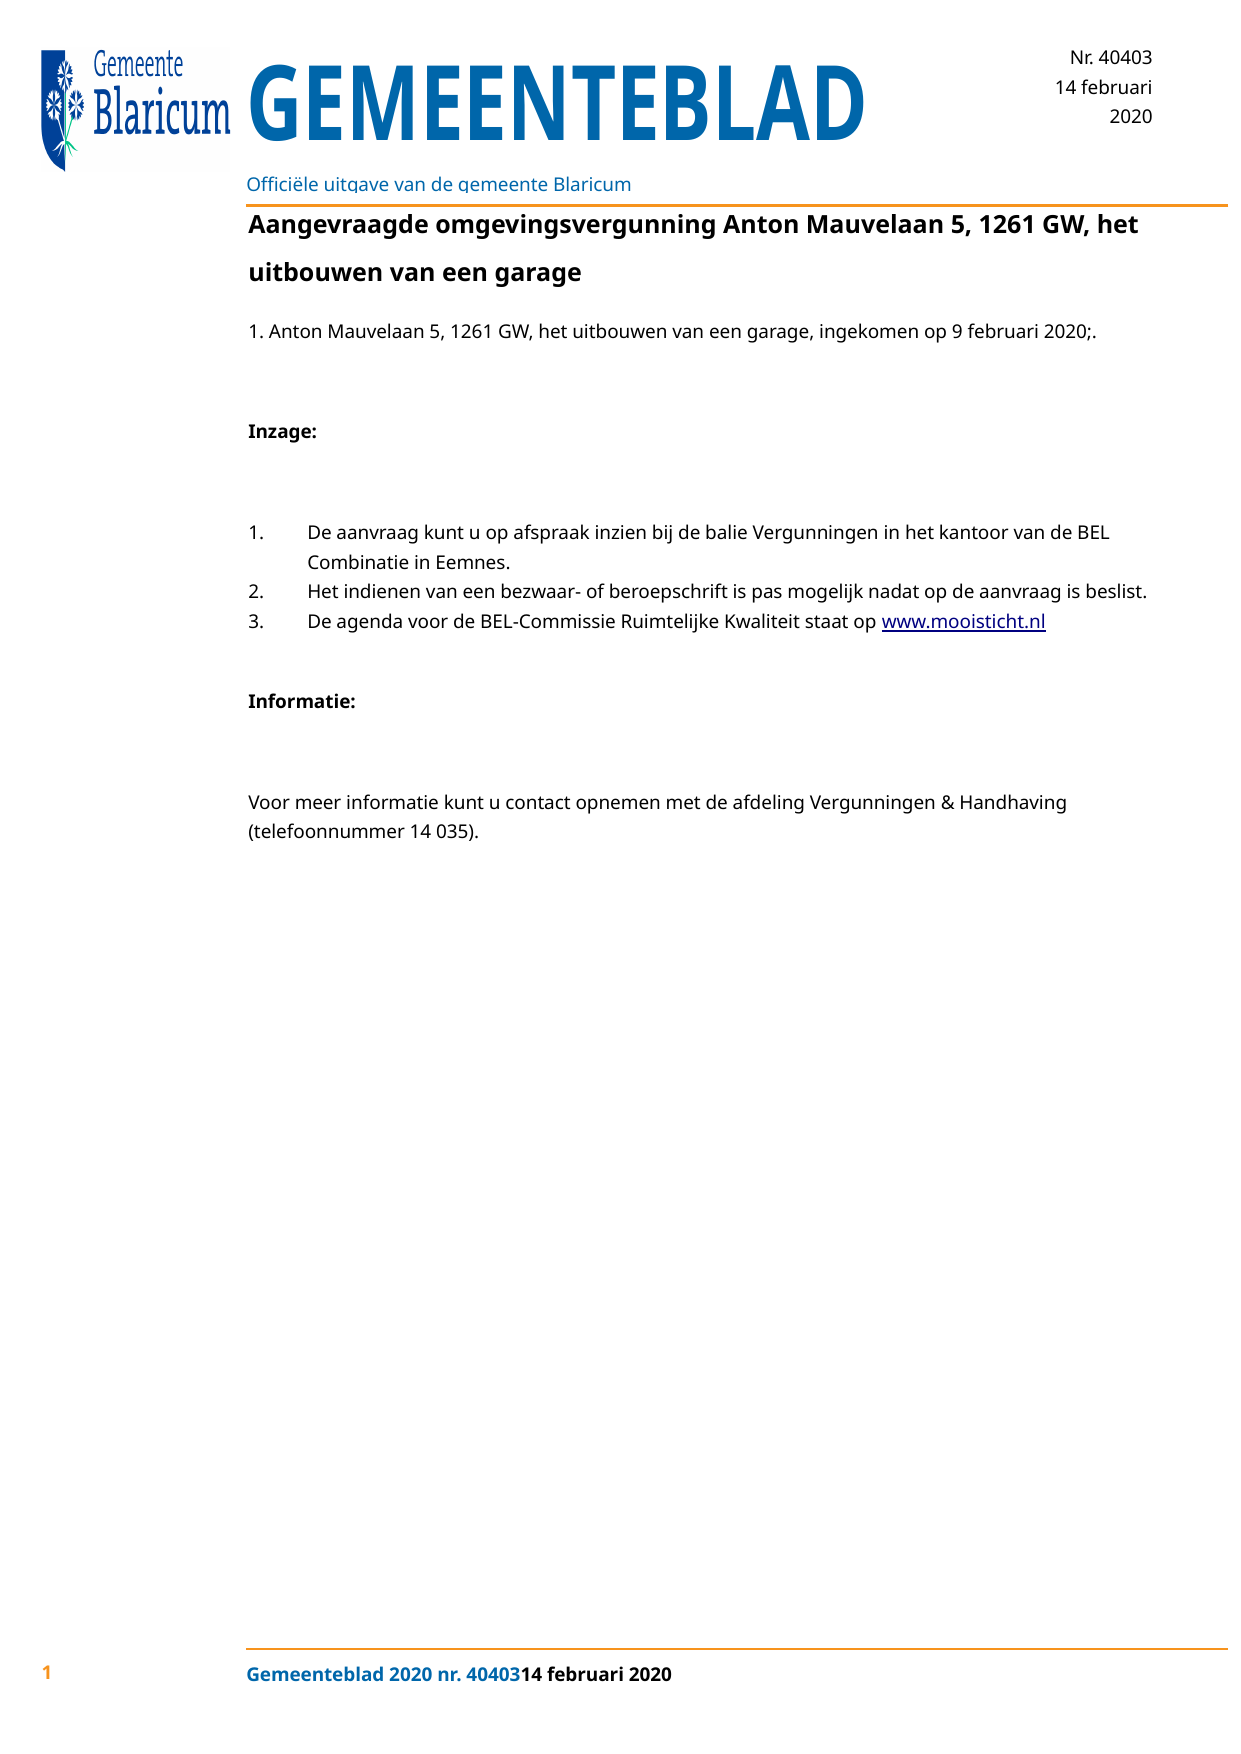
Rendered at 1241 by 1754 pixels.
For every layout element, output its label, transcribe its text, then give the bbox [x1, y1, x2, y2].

text Voor meer informatie kunt u contact opnemen met de afdeling Vergunningen & Handhaving (telefoonnummer 14 035). [248, 789, 1152, 844]
picture [41, 47, 231, 172]
text 1. Anton Mauvelaan 5, 1261 GW, het uitbouwen van een garage, ingekomen op 9 februari 2020;. [248, 318, 1152, 344]
text Informatie: [248, 688, 1152, 714]
list Het indienen van een bezwaar- of beroepschrift is pas mogelijk nadat op de aanvraag is beslist. [248, 579, 1152, 604]
text Inzage: [248, 419, 1152, 444]
list De aanvraag kunt u op afspraak inzien bij de balie Vergunningen in het kantoor van de BEL Combinatie in Eemnes. [248, 519, 1152, 575]
text Aangevraagde omgevingsvergunning Anton Mauvelaan 5, 1261 GW, het uitbouwen van een garage [248, 207, 1152, 288]
list De agenda voor de BEL-Commissie Ruimtelijke Kwaliteit staat op www.mooisticht.nl [248, 608, 1152, 634]
